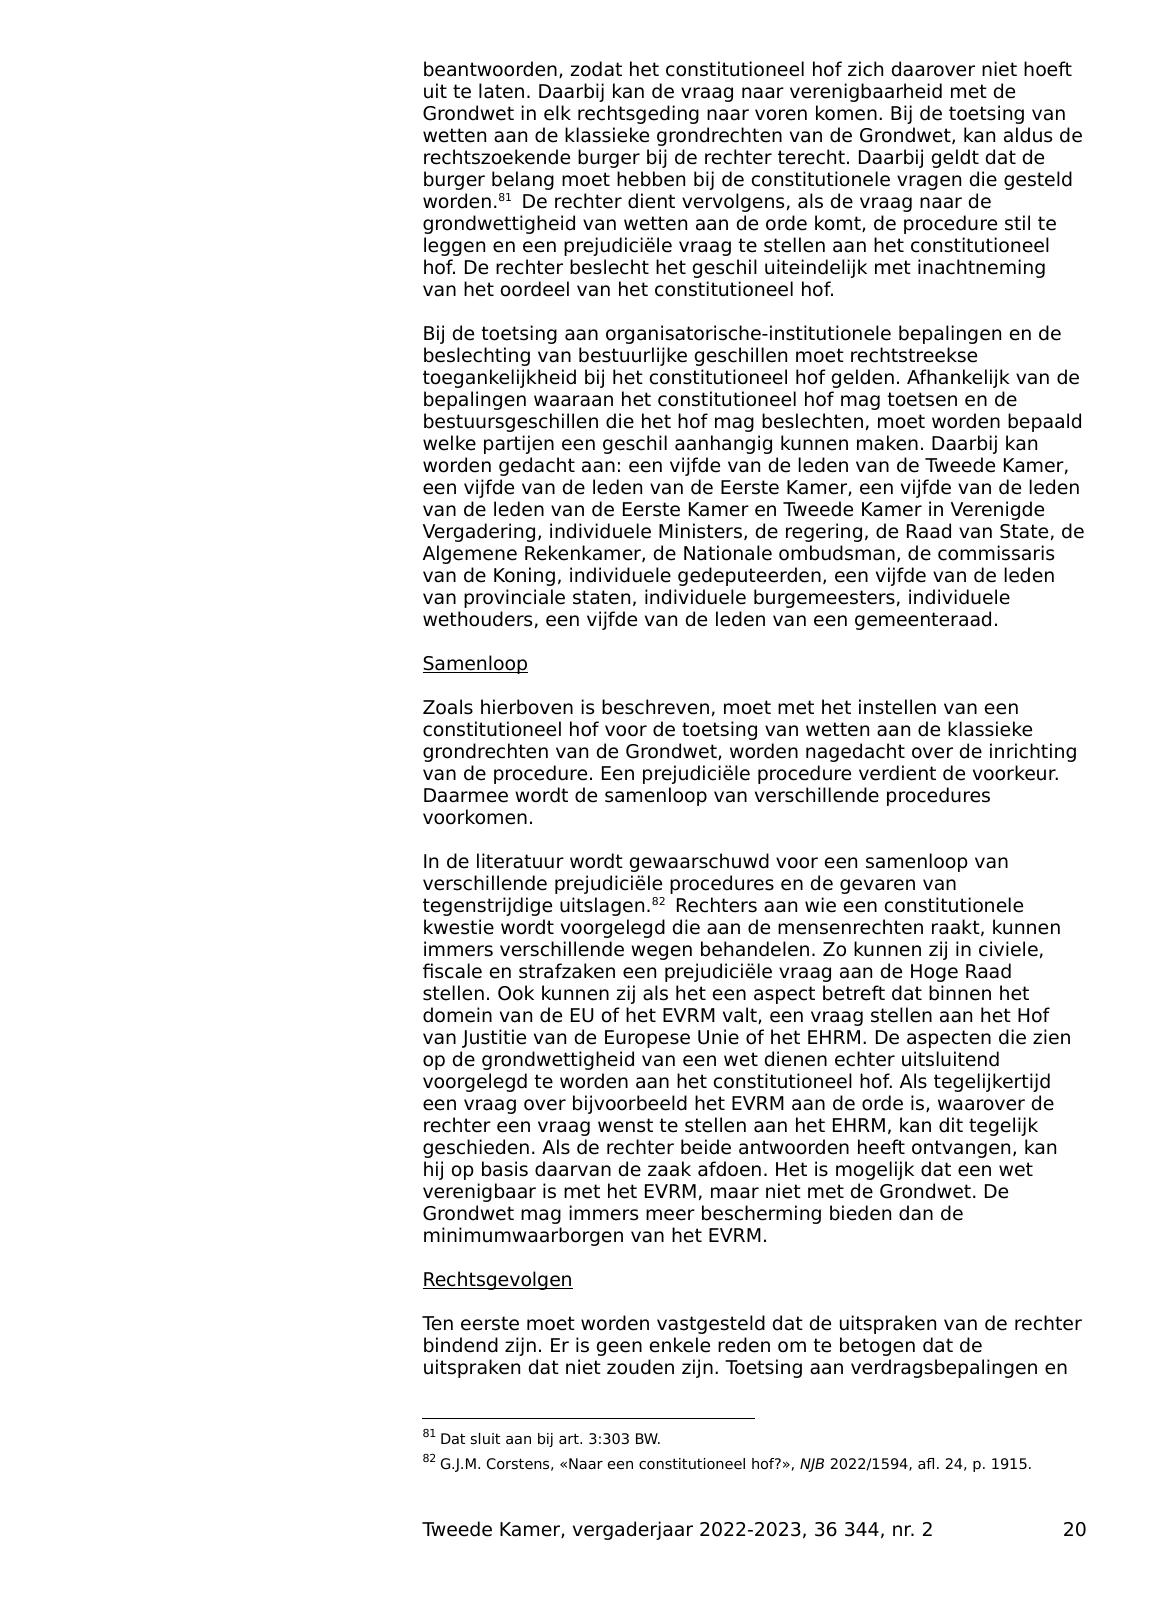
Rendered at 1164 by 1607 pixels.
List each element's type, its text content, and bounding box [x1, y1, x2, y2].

text Ten eerste moet worden vastgesteld dat de uitspraken van de rechter bindend zijn. Er is geen enkele reden om te betogen dat de uitspraken dat niet zouden zijn. Toetsing aan verdragsbepalingen en [422, 1313, 1087, 1379]
subtitle Rechtsgevolgen [422, 1269, 1087, 1291]
text Dat sluit aan bij art. 3:303 BW. [422, 1427, 1087, 1449]
text beantwoorden, zodat het constitutioneel hof zich daarover niet hoeft uit te laten. Daarbij kan de vraag naar verenigbaarheid met de Grondwet in elk rechtsgeding naar voren komen. Bij de toetsing van wetten aan de klassieke grondrechten van de Grondwet, kan aldus de rechtszoekende burger bij de rechter terecht. Daarbij geldt dat de burger belang moet hebben bij de constitutionele vragen die gesteld worden. De rechter dient vervolgens, als de vraag naar de grondwettigheid van wetten aan de orde komt, de procedure stil te leggen en een prejudiciële vraag te stellen aan het constitutioneel hof. De rechter beslecht het geschil uiteindelijk met inachtneming van het oordeel van het constitutioneel hof. [422, 59, 1087, 301]
subtitle Samenloop [422, 653, 1087, 675]
text G.J.M. Corstens, «Naar een constitutioneel hof?», NJB 2022/1594, afl. 24, p. 1915. [422, 1452, 1087, 1474]
text In de literatuur wordt gewaarschuwd voor een samenloop van verschillende prejudiciële procedures en de gevaren van tegenstrijdige uitslagen. Rechters aan wie een constitutionele kwestie wordt voorgelegd die aan de mensenrechten raakt, kunnen immers verschillende wegen behandelen. Zo kunnen zij in civiele, fiscale en strafzaken een prejudiciële vraag aan de Hoge Raad stellen. Ook kunnen zij als het een aspect betreft dat binnen het domein van de EU of het EVRM valt, een vraag stellen aan het Hof van Justitie van de Europese Unie of het EHRM. De aspecten die zien op de grondwettigheid van een wet dienen echter uitsluitend voorgelegd te worden aan het constitutioneel hof. Als tegelijkertijd een vraag over bijvoorbeeld het EVRM aan de orde is, waarover de rechter een vraag wenst te stellen aan het EHRM, kan dit tegelijk geschieden. Als de rechter beide antwoorden heeft ontvangen, kan hij op basis daarvan de zaak afdoen. Het is mogelijk dat een wet verenigbaar is met het EVRM, maar niet met de Grondwet. De Grondwet mag immers meer bescherming bieden dan de minimumwaarborgen van het EVRM. [422, 851, 1087, 1247]
text Bij de toetsing aan organisatorische-institutionele bepalingen en de beslechting van bestuurlijke geschillen moet rechtstreekse toegankelijkheid bij het constitutioneel hof gelden. Afhankelijk van de bepalingen waaraan het constitutioneel hof mag toetsen en de bestuursgeschillen die het hof mag beslechten, moet worden bepaald welke partijen een geschil aanhangig kunnen maken. Daarbij kan worden gedacht aan: een vijfde van de leden van de Tweede Kamer, een vijfde van de leden van de Eerste Kamer, een vijfde van de leden van de leden van de Eerste Kamer en Tweede Kamer in Verenigde Vergadering, individuele Ministers, de regering, de Raad van State, de Algemene Rekenkamer, de Nationale ombudsman, de commissaris van de Koning, individuele gedeputeerden, een vijfde van de leden van provinciale staten, individuele burgemeesters, individuele wethouders, een vijfde van de leden van een gemeenteraad. [422, 323, 1087, 631]
text Zoals hierboven is beschreven, moet met het instellen van een constitutioneel hof voor de toetsing van wetten aan de klassieke grondrechten van de Grondwet, worden nagedacht over de inrichting van de procedure. Een prejudiciële procedure verdient de voorkeur. Daarmee wordt de samenloop van verschillende procedures voorkomen. [422, 697, 1087, 829]
